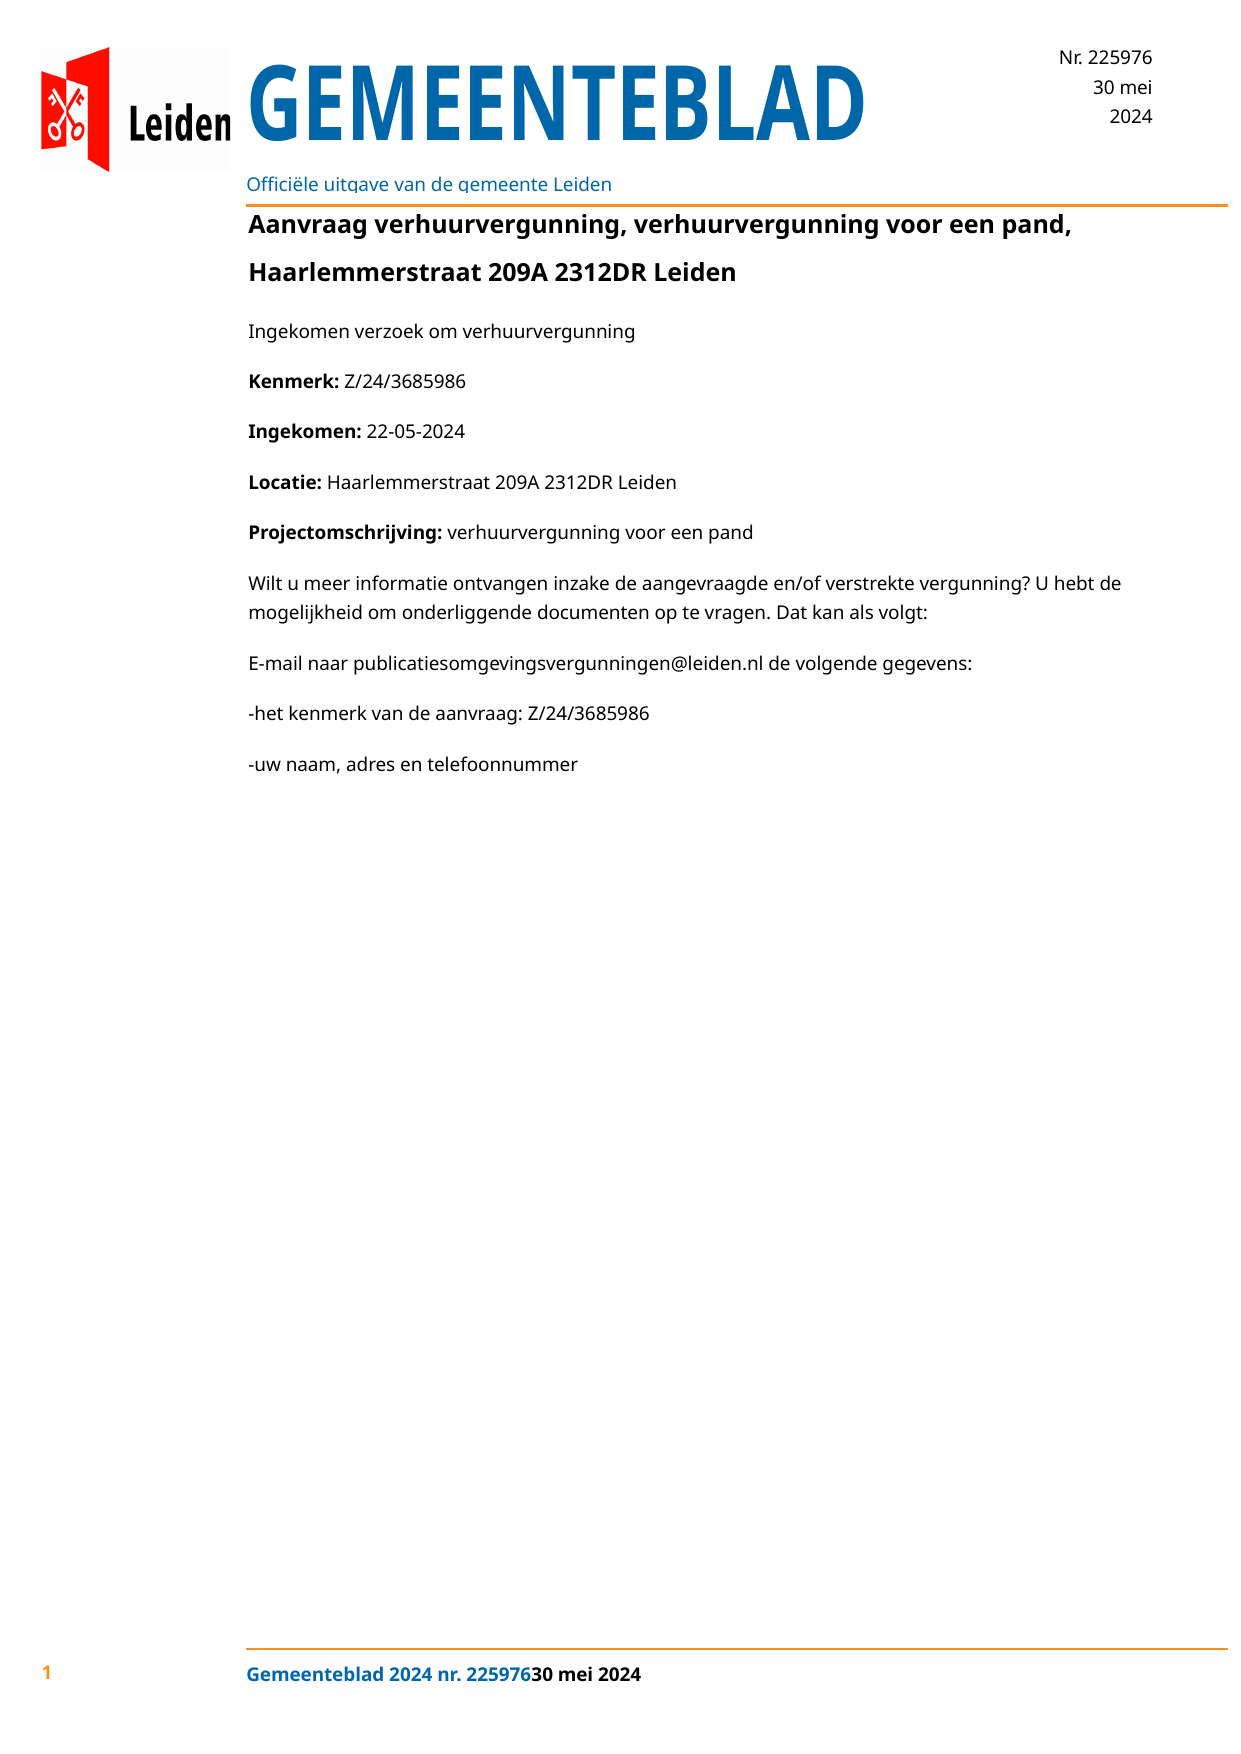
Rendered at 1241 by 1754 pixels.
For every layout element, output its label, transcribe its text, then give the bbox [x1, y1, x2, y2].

text Ingekomen: 22-05-2024 [248, 419, 1152, 444]
text Aanvraag verhuurvergunning, verhuurvergunning voor een pand, Haarlemmerstraat 209A 2312DR Leiden [248, 207, 1152, 288]
text Wilt u meer informatie ontvangen inzake de aangevraagde en/of verstrekte vergunning? U hebt de mogelijkheid om onderliggende documenten op te vragen. Dat kan als volgt: [248, 570, 1152, 625]
text E-mail naar publicatiesomgevingsvergunningen@leiden.nl de volgende gegevens: [248, 650, 1152, 676]
text Projectomschrijving: verhuurvergunning voor een pand [248, 519, 1152, 545]
text -uw naam, adres en telefoonnummer [248, 751, 1152, 777]
text Kenmerk: Z/24/3685986 [248, 368, 1152, 394]
picture [41, 47, 231, 172]
text Locatie: Haarlemmerstraat 209A 2312DR Leiden [248, 469, 1152, 495]
text Ingekomen verzoek om verhuurvergunning [248, 318, 1152, 344]
text -het kenmerk van de aanvraag: Z/24/3685986 [248, 700, 1152, 726]
